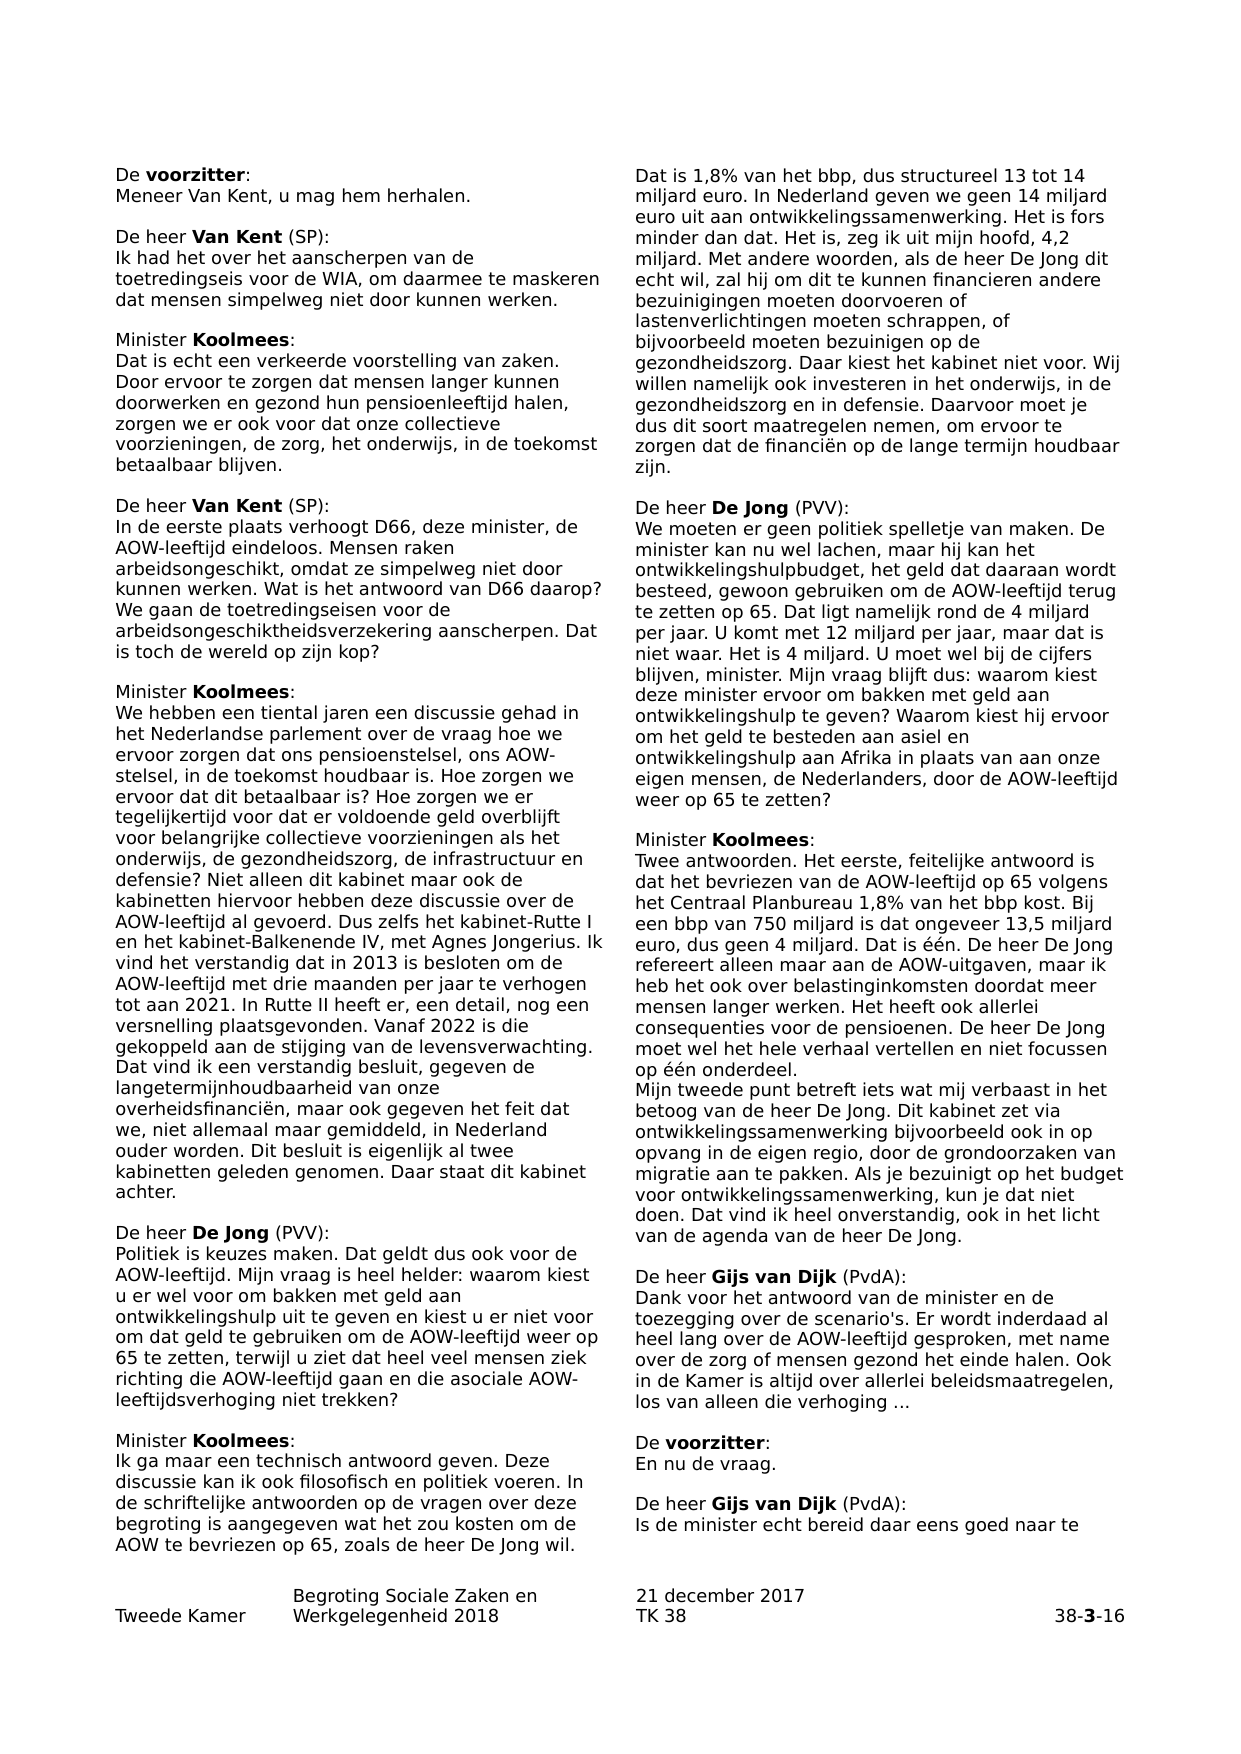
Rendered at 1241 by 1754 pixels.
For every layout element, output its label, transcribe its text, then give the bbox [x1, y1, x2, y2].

text De voorzitter: [115, 165, 605, 186]
text De heer Gijs van Dijk (PvdA): [635, 1494, 1125, 1515]
text Minister Koolmees: [115, 330, 605, 351]
text Dat is echt een verkeerde voorstelling van zaken. Door ervoor te zorgen dat mensen langer kunnen doorwerken en gezond hun pensioenleeftijd halen, zorgen we er ook voor dat onze collectieve voorzieningen, de zorg, het onderwijs, in de toekomst betaalbaar blijven. [115, 351, 605, 476]
text De voorzitter: [635, 1432, 1125, 1453]
text Twee antwoorden. Het eerste, feitelijke antwoord is dat het bevriezen van de AOW-leeftijd op 65 volgens het Centraal Planbureau 1,8% van het bbp kost. Bij een bbp van 750 miljard is dat ongeveer 13,5 miljard euro, dus geen 4 miljard. Dat is één. De heer De Jong refereert alleen maar aan de AOW-uitgaven, maar ik heb het ook over belastinginkomsten doordat meer mensen langer werken. Het heeft ook allerlei consequenties voor de pensioenen. De heer De Jong moet wel het hele verhaal vertellen en niet focussen op één onderdeel. [635, 851, 1125, 1080]
text Mijn tweede punt betreft iets wat mij verbaast in het betoog van de heer De Jong. Dit kabinet zet via ontwikkelingssamenwerking bijvoorbeeld ook in op opvang in de eigen regio, door de grondoorzaken van migratie aan te pakken. Als je bezuinigt op het budget voor ontwikkelingssamenwerking, kun je dat niet doen. Dat vind ik heel onverstandig, ook in het licht van de agenda van de heer De Jong. [635, 1080, 1125, 1247]
text Is de minister echt bereid daar eens goed naar te [635, 1515, 1125, 1536]
text Minister Koolmees: [115, 682, 605, 703]
text Meneer Van Kent, u mag hem herhalen. [115, 186, 605, 207]
text De heer Van Kent (SP): [115, 496, 605, 517]
text En nu de vraag. [635, 1453, 1125, 1474]
text Dat is 1,8% van het bbp, dus structureel 13 tot 14 miljard euro. In Nederland geven we geen 14 miljard euro uit aan ontwikkelingssamenwerking. Het is fors minder dan dat. Het is, zeg ik uit mijn hoofd, 4,2 miljard. Met andere woorden, als de heer De Jong dit echt wil, zal hij om dit te kunnen financieren andere bezuinigingen moeten doorvoeren of lastenverlichtingen moeten schrappen, of bijvoorbeeld moeten bezuinigen op de gezondheidszorg. Daar kiest het kabinet niet voor. Wij willen namelijk ook investeren in het onderwijs, in de gezondheidszorg en in defensie. Daarvoor moet je dus dit soort maatregelen nemen, om ervoor te zorgen dat de financiën op de lange termijn houdbaar zijn. [635, 165, 1125, 478]
text De heer De Jong (PVV): [635, 498, 1125, 518]
text We hebben een tiental jaren een discussie gehad in het Nederlandse parlement over de vraag hoe we ervoor zorgen dat ons pensioenstelsel, ons AOW-stelsel, in de toekomst houdbaar is. Hoe zorgen we ervoor dat dit betaalbaar is? Hoe zorgen we er tegelijkertijd voor dat er voldoende geld overblijft voor belangrijke collectieve voorzieningen als het onderwijs, de gezondheidszorg, de infrastructuur en defensie? Niet alleen dit kabinet maar ook de kabinetten hiervoor hebben deze discussie over de AOW-leeftijd al gevoerd. Dus zelfs het kabinet-Rutte I en het kabinet-Balkenende IV, met Agnes Jongerius. Ik vind het verstandig dat in 2013 is besloten om de AOW-leeftijd met drie maanden per jaar te verhogen tot aan 2021. In Rutte II heeft er, een detail, nog een versnelling plaatsgevonden. Vanaf 2022 is die gekoppeld aan de stijging van de levensverwachting. Dat vind ik een verstandig besluit, gegeven de langetermijnhoudbaarheid van onze overheidsfinanciën, maar ook gegeven het feit dat we, niet allemaal maar gemiddeld, in Nederland ouder worden. Dit besluit is eigenlijk al twee kabinetten geleden genomen. Daar staat dit kabinet achter. [115, 703, 605, 1203]
text Ik ga maar een technisch antwoord geven. Deze discussie kan ik ook filosofisch en politiek voeren. In de schriftelijke antwoorden op de vragen over deze begroting is aangegeven wat het zou kosten om de AOW te bevriezen op 65, zoals de heer De Jong wil. [115, 1451, 605, 1555]
text Minister Koolmees: [635, 830, 1125, 851]
text Politiek is keuzes maken. Dat geldt dus ook voor de AOW-leeftijd. Mijn vraag is heel helder: waarom kiest u er wel voor om bakken met geld aan ontwikkelingshulp uit te geven en kiest u er niet voor om dat geld te gebruiken om de AOW-leeftijd weer op 65 te zetten, terwijl u ziet dat heel veel mensen ziek richting die AOW-leeftijd gaan en die asociale AOW-leeftijdsverhoging niet trekken? [115, 1244, 605, 1411]
text We moeten er geen politiek spelletje van maken. De minister kan nu wel lachen, maar hij kan het ontwikkelingshulpbudget, het geld dat daaraan wordt besteed, gewoon gebruiken om de AOW-leeftijd terug te zetten op 65. Dat ligt namelijk rond de 4 miljard per jaar. U komt met 12 miljard per jaar, maar dat is niet waar. Het is 4 miljard. U moet wel bij de cijfers blijven, minister. Mijn vraag blijft dus: waarom kiest deze minister ervoor om bakken met geld aan ontwikkelingshulp te geven? Waarom kiest hij ervoor om het geld te besteden aan asiel en ontwikkelingshulp aan Afrika in plaats van aan onze eigen mensen, de Nederlanders, door de AOW-leeftijd weer op 65 te zetten? [635, 518, 1125, 810]
text Ik had het over het aanscherpen van de toetredingseis voor de WIA, om daarmee te maskeren dat mensen simpelweg niet door kunnen werken. [115, 248, 605, 310]
text Dank voor het antwoord van de minister en de toezegging over de scenario's. Er wordt inderdaad al heel lang over de AOW-leeftijd gesproken, met name over de zorg of mensen gezond het einde halen. Ook in de Kamer is altijd over allerlei beleidsmaatregelen, los van alleen die verhoging ... [635, 1287, 1125, 1412]
text De heer Gijs van Dijk (PvdA): [635, 1267, 1125, 1287]
text Minister Koolmees: [115, 1431, 605, 1451]
text De heer De Jong (PVV): [115, 1223, 605, 1244]
text In de eerste plaats verhoogt D66, deze minister, de AOW-leeftijd eindeloos. Mensen raken arbeidsongeschikt, omdat ze simpelweg niet door kunnen werken. Wat is het antwoord van D66 daarop? We gaan de toetredingseisen voor de arbeidsongeschiktheidsverzekering aanscherpen. Dat is toch de wereld op zijn kop? [115, 517, 605, 662]
text De heer Van Kent (SP): [115, 227, 605, 248]
